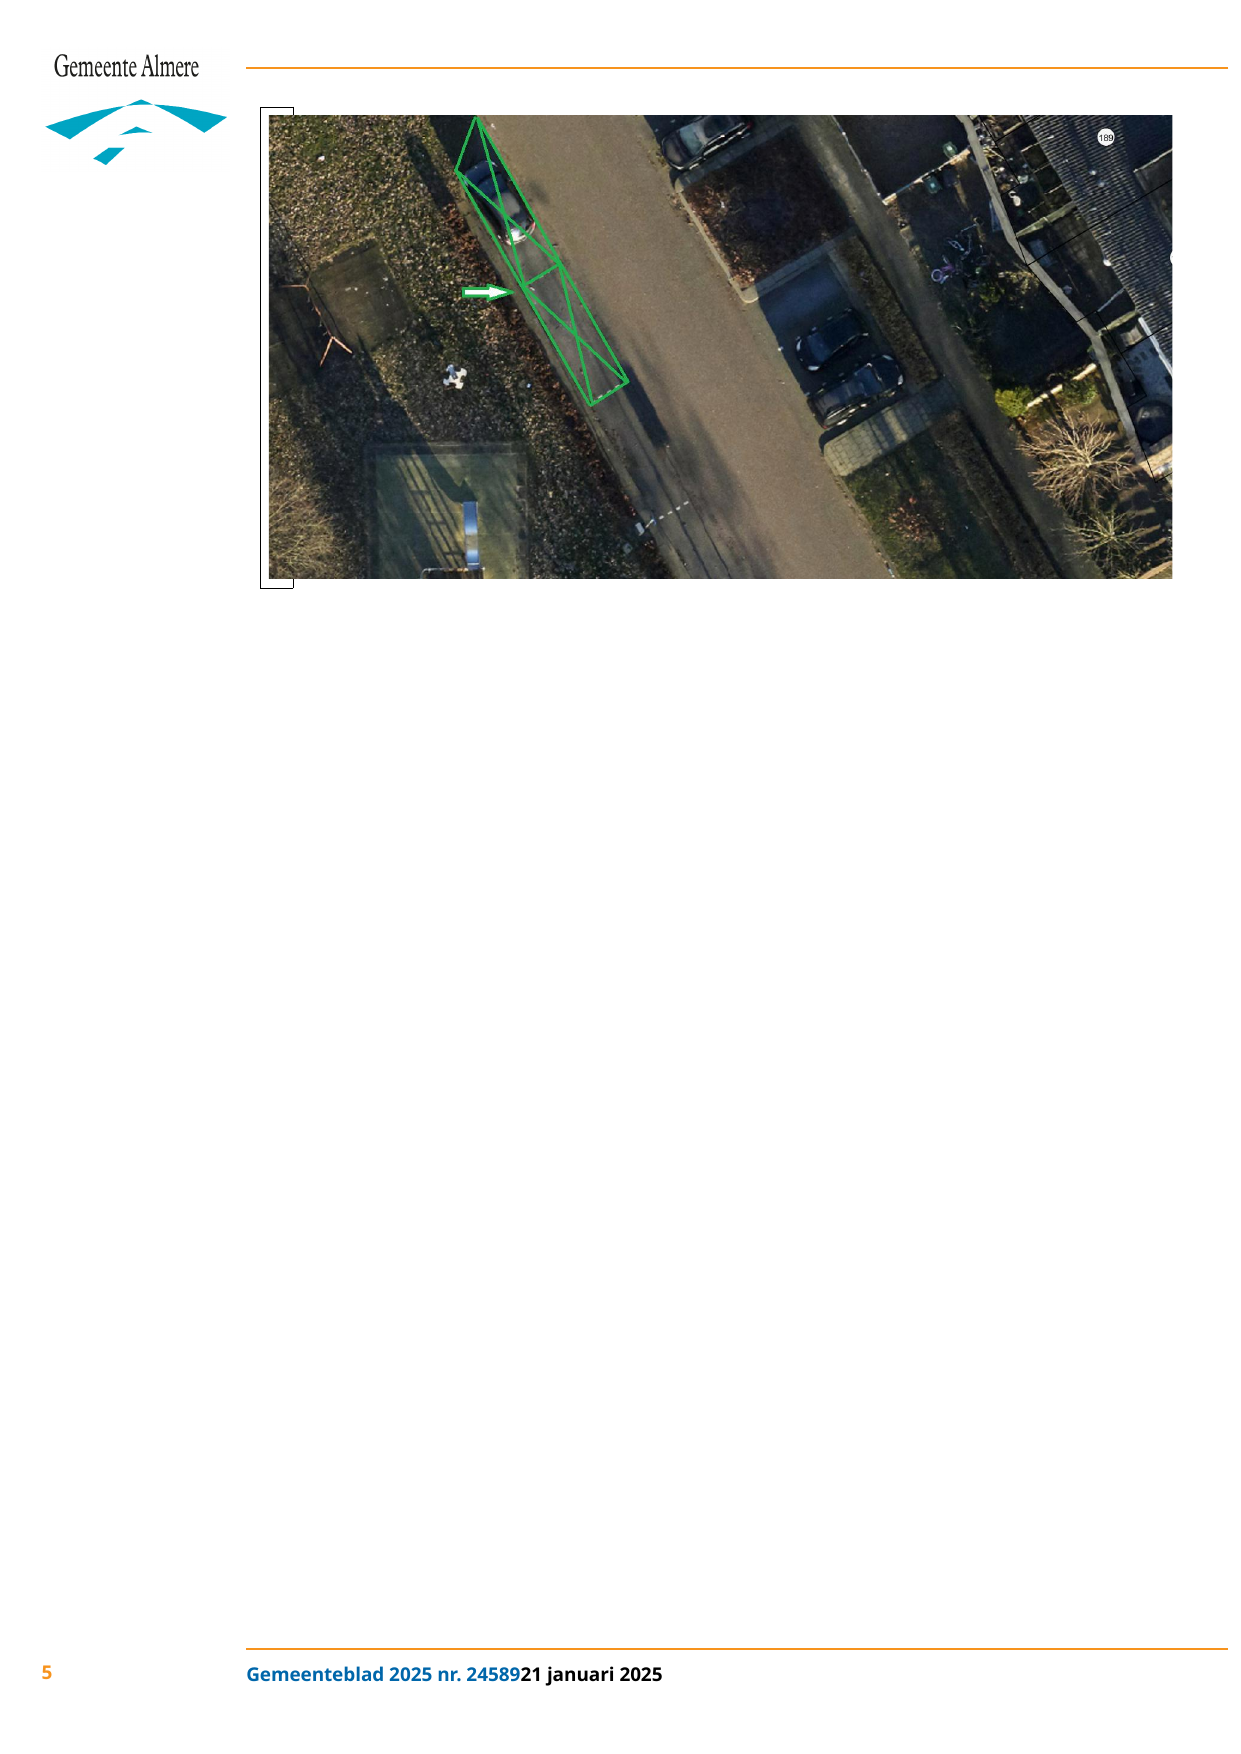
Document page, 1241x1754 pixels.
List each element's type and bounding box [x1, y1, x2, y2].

picture [41, 47, 231, 172]
picture [268, 115, 1173, 579]
